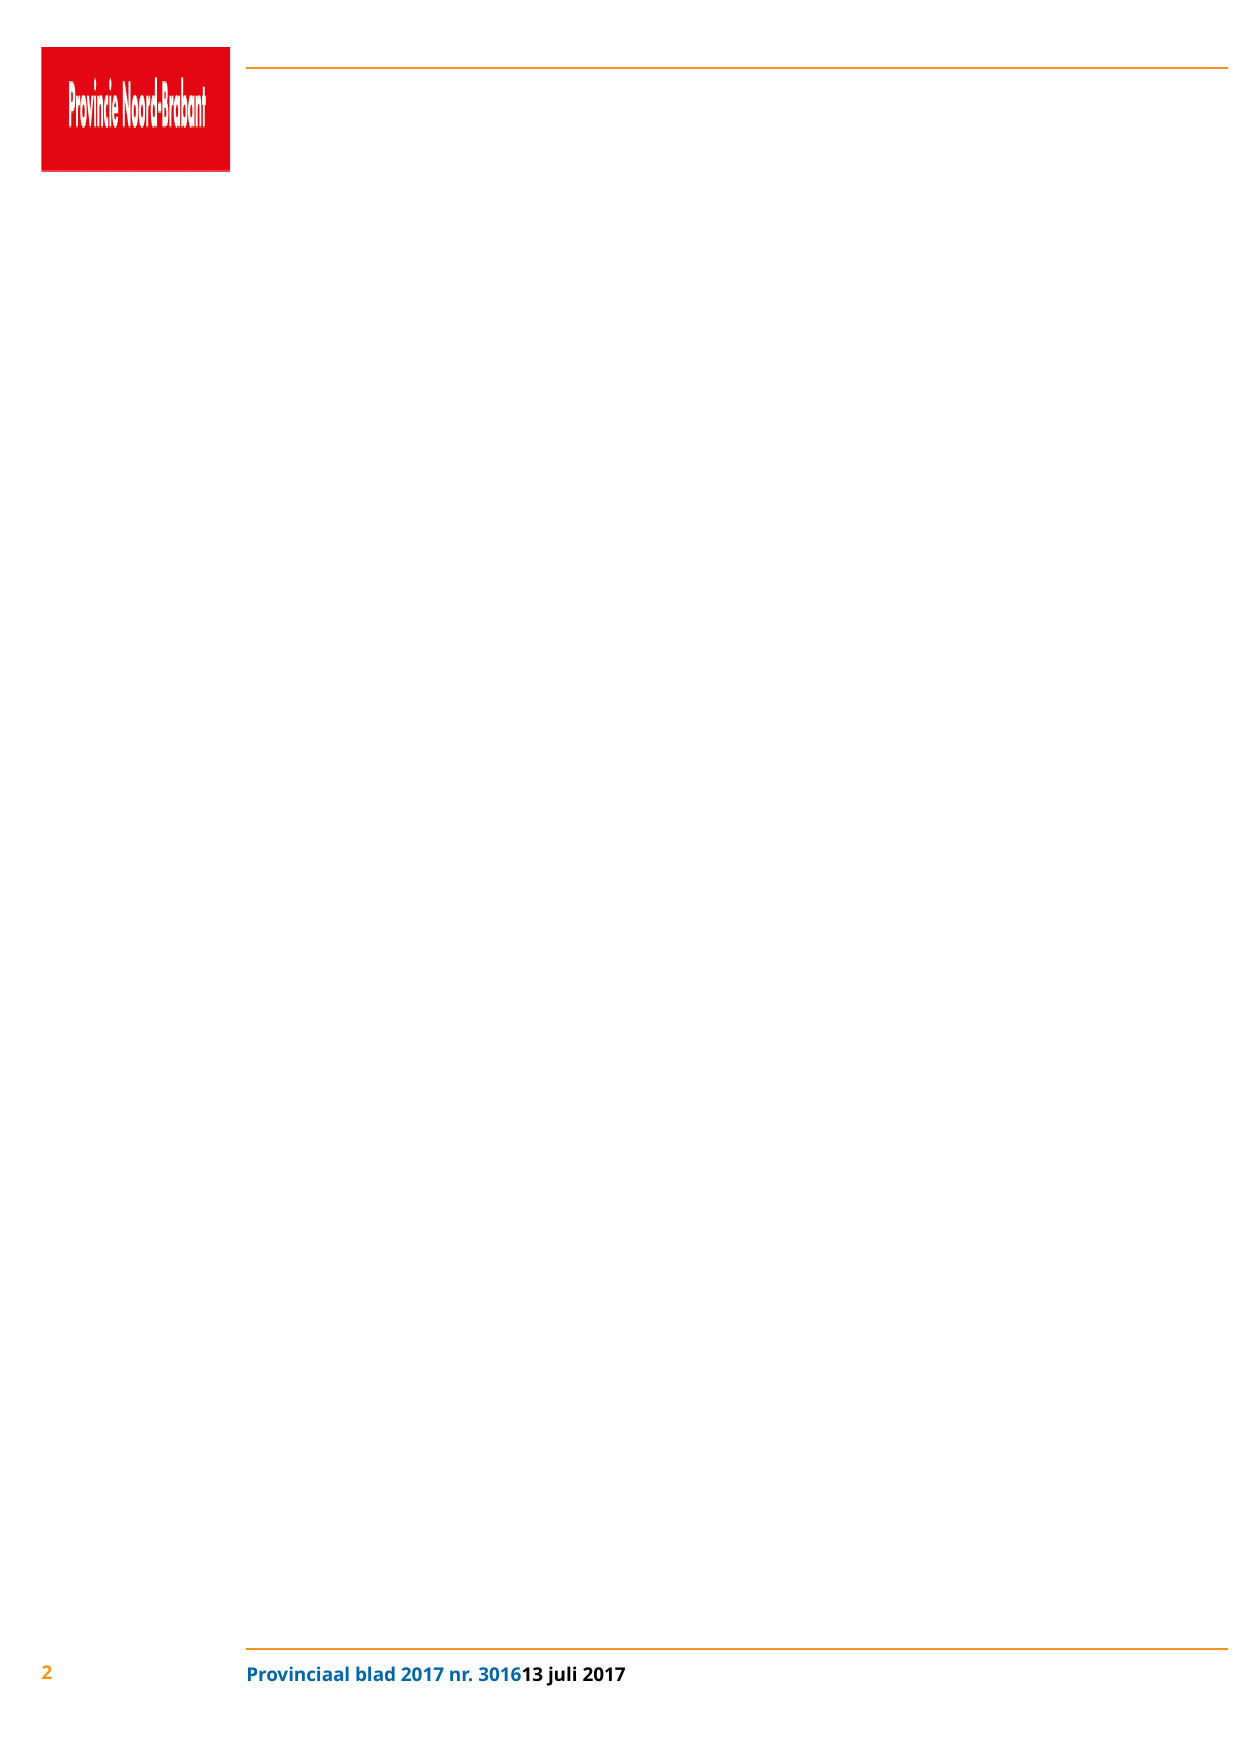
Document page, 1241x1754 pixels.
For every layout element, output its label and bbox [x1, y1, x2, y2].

picture [41, 47, 231, 172]
